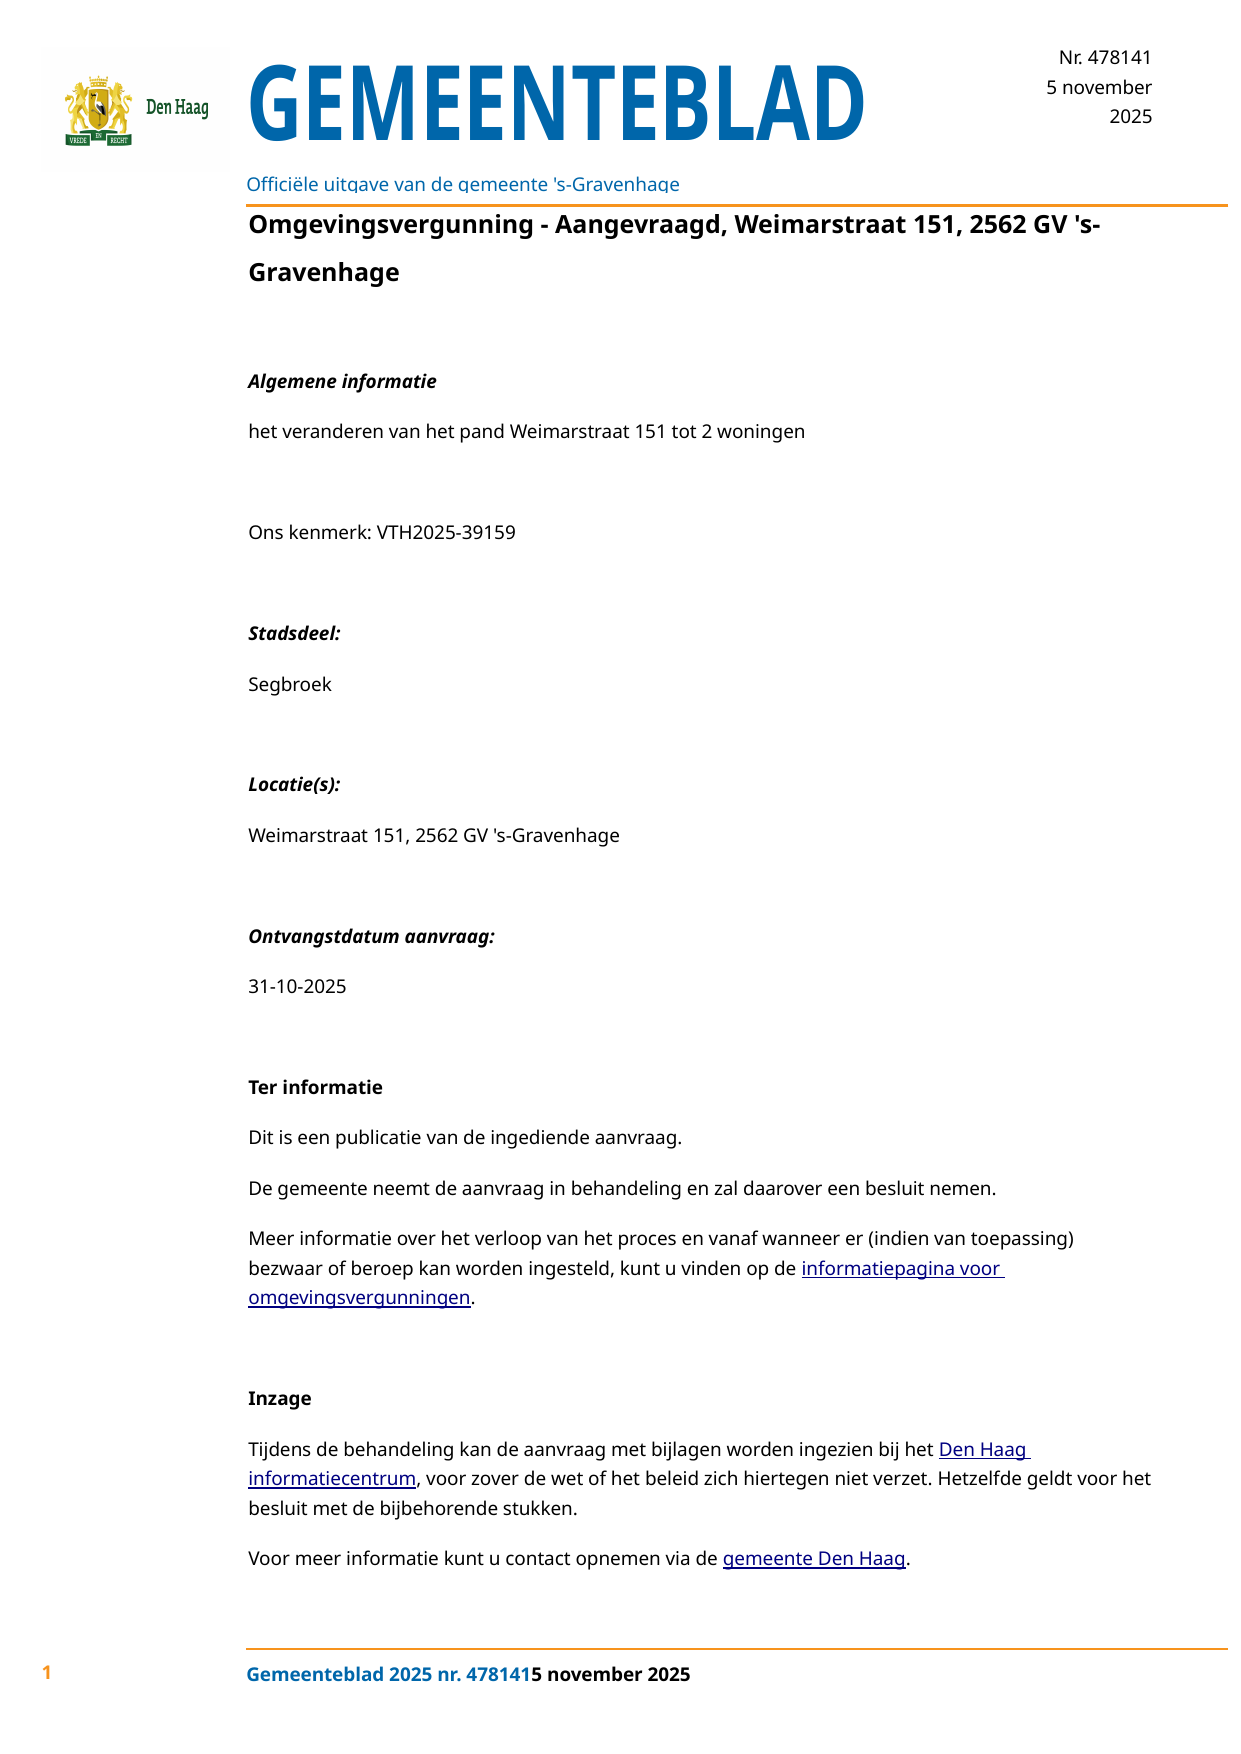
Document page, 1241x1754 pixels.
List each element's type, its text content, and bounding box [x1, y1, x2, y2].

text Locatie(s): [248, 772, 1152, 797]
text het veranderen van het pand Weimarstraat 151 tot 2 woningen [248, 419, 1152, 444]
text Stadsdeel: [248, 620, 1152, 646]
text Ter informatie [248, 1074, 1152, 1100]
text 31-10-2025 [248, 973, 1152, 999]
text Ons kenmerk: VTH2025-39159 [248, 519, 1152, 545]
text Ontvangstdatum aanvraag: [248, 923, 1152, 949]
text Voor meer informatie kunt u contact opnemen via de gemeente Den Haag. [248, 1545, 1152, 1571]
text Segbroek [248, 671, 1152, 697]
picture [41, 47, 231, 172]
text Weimarstraat 151, 2562 GV 's-Gravenhage [248, 822, 1152, 848]
text De gemeente neemt de aanvraag in behandeling en zal daarover een besluit nemen. [248, 1175, 1152, 1201]
text Meer informatie over het verloop van het proces en vanaf wanneer er (indien van toepassing) bezwaar of beroep kan worden ingesteld, kunt u vinden op de informatiepagina voor omgevingsvergunningen. [248, 1225, 1152, 1310]
text Algemene informatie [248, 368, 1152, 394]
text Omgevingsvergunning - Aangevraagd, Weimarstraat 151, 2562 GV 's-Gravenhage [248, 207, 1152, 288]
text Tijdens de behandeling kan de aanvraag met bijlagen worden ingezien bij het Den Haag informatiecentrum, voor zover de wet of het beleid zich hiertegen niet verzet. Hetzelfde geldt voor het besluit met de bijbehorende stukken. [248, 1436, 1152, 1521]
text Inzage [248, 1385, 1152, 1411]
text Dit is een publicatie van de ingediende aanvraag. [248, 1124, 1152, 1150]
